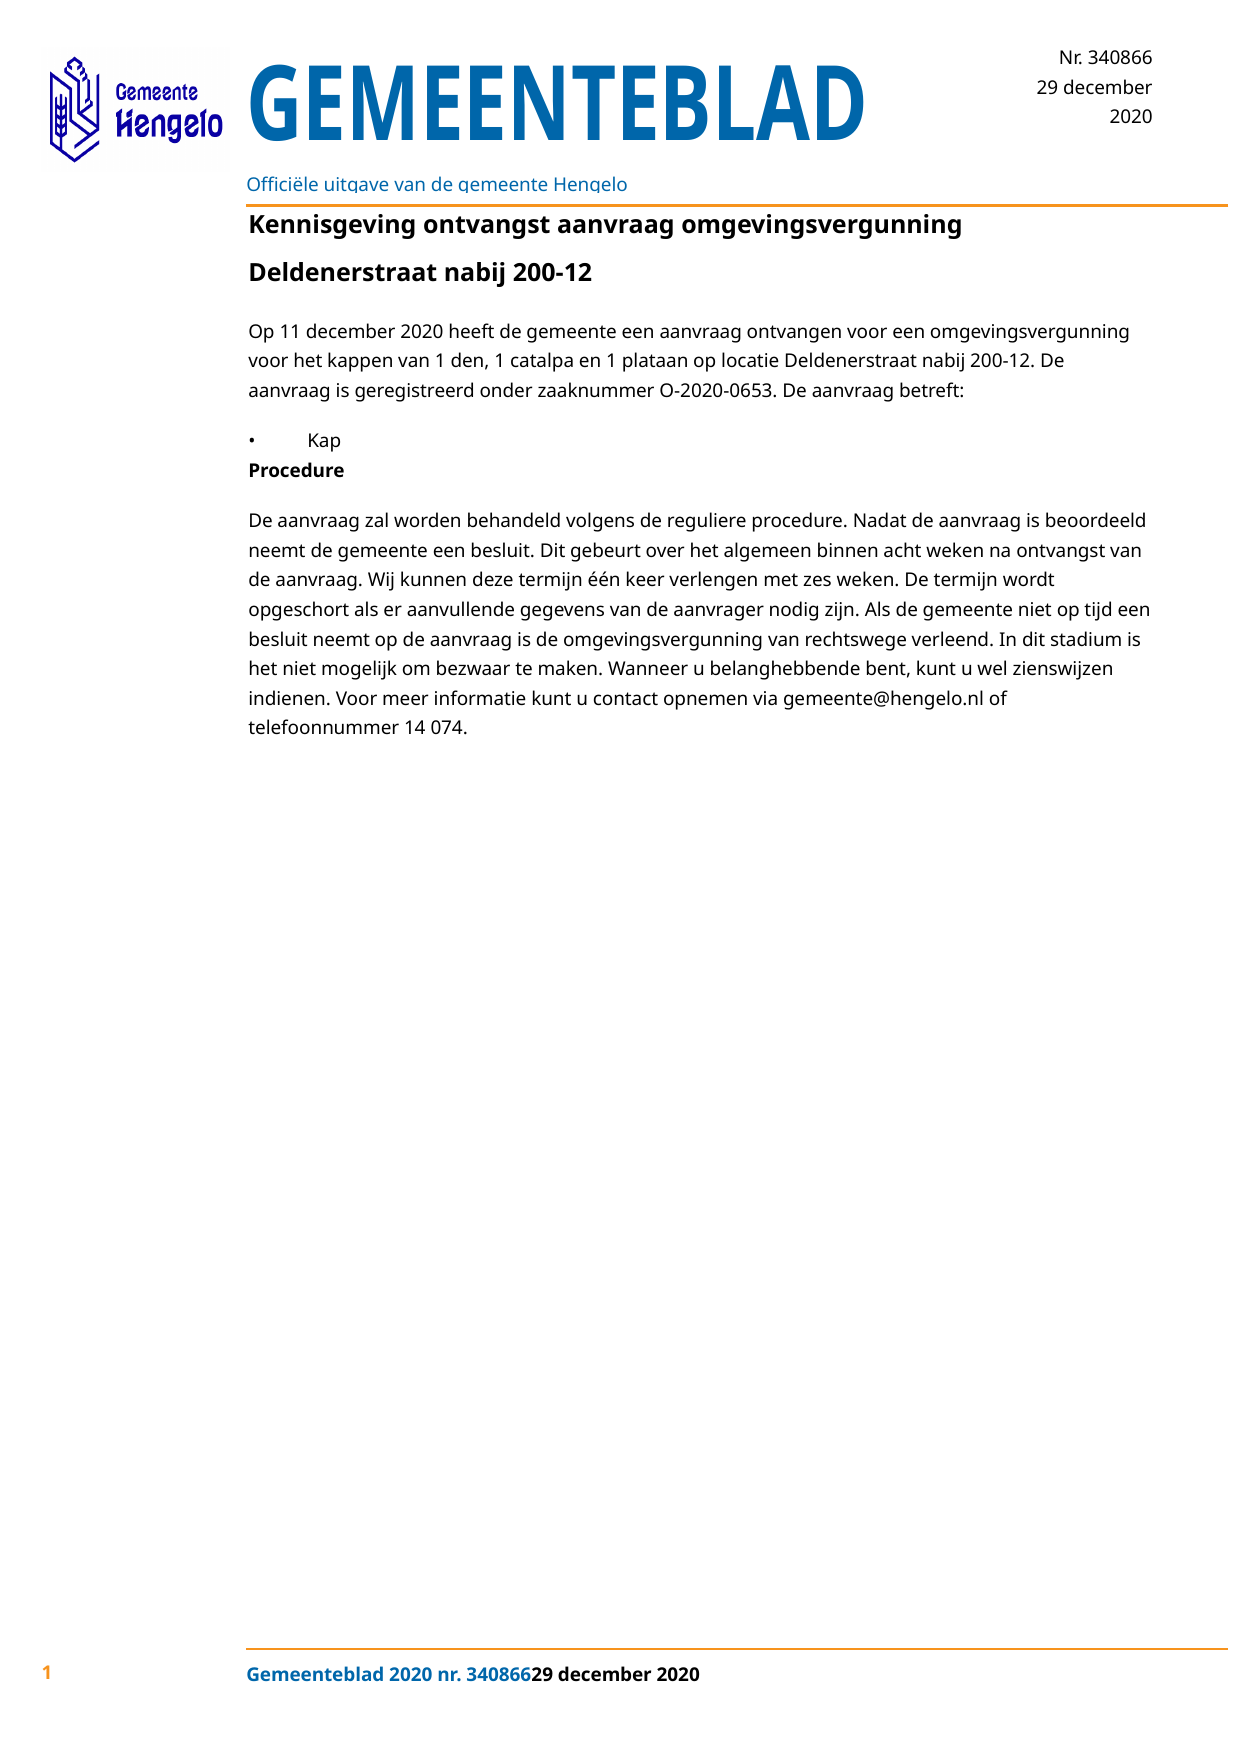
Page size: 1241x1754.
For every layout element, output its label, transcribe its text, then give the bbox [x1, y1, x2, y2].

text Procedure [248, 457, 1152, 483]
picture [41, 47, 231, 172]
text De aanvraag zal worden behandeld volgens de reguliere procedure. Nadat de aanvraag is beoordeeld neemt de gemeente een besluit. Dit gebeurt over het algemeen binnen acht weken na ontvangst van de aanvraag. Wij kunnen deze termijn één keer verlengen met zes weken. De termijn wordt opgeschort als er aanvullende gegevens van de aanvrager nodig zijn. Als de gemeente niet op tijd een besluit neemt op de aanvraag is de omgevingsvergunning van rechtswege verleend. In dit stadium is het niet mogelijk om bezwaar te maken. Wanneer u belanghebbende bent, kunt u wel zienswijzen indienen. Voor meer informatie kunt u contact opnemen via gemeente@hengelo.nl of telefoonnummer 14 074. [248, 507, 1152, 740]
text Op 11 december 2020 heeft de gemeente een aanvraag ontvangen voor een omgevingsvergunning voor het kappen van 1 den, 1 catalpa en 1 plataan op locatie Deldenerstraat nabij 200-12. De aanvraag is geregistreerd onder zaaknummer O-2020-0653. De aanvraag betreft: [248, 318, 1152, 403]
text Kennisgeving ontvangst aanvraag omgevingsvergunning Deldenerstraat nabij 200-12 [248, 207, 1152, 288]
list Kap [248, 427, 1152, 453]
